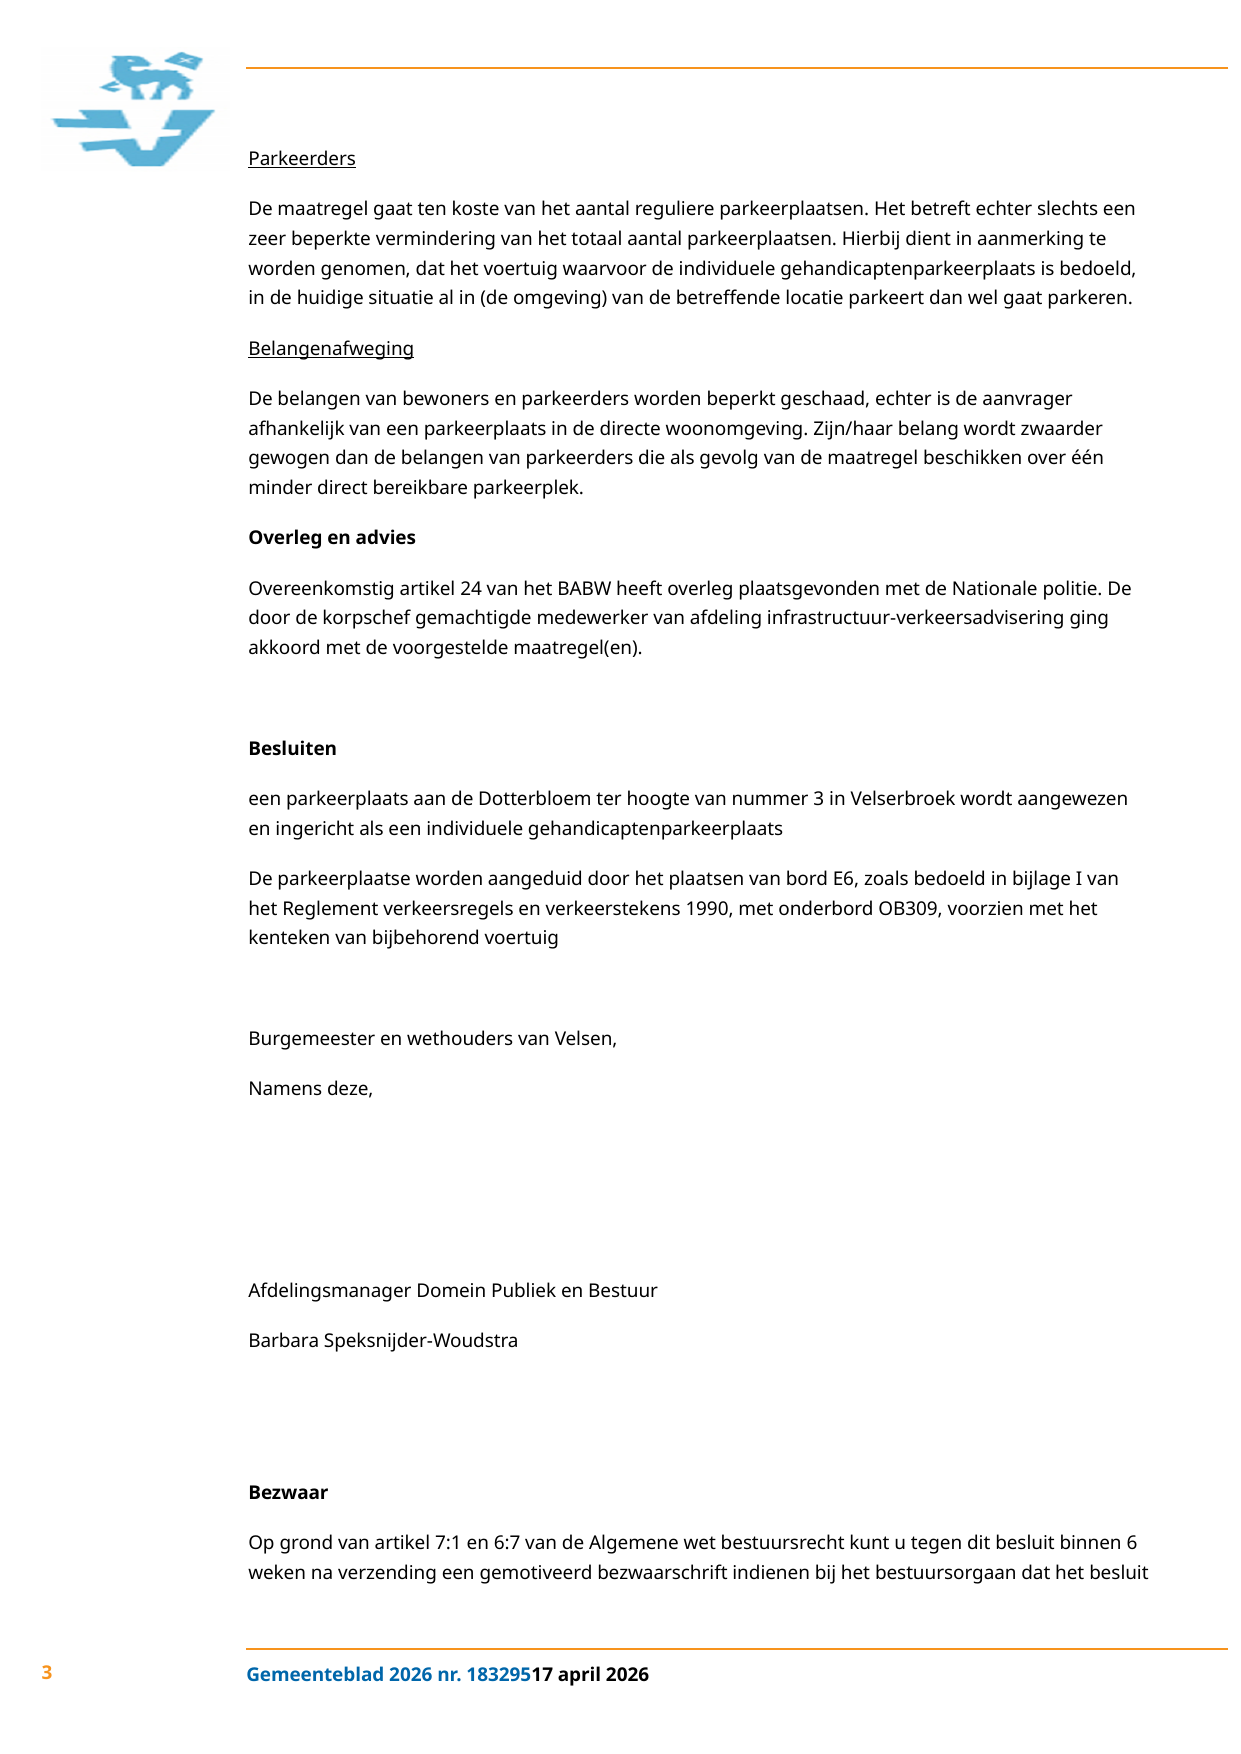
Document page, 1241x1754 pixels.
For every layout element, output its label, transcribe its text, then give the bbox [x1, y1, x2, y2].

text De maatregel gaat ten koste van het aantal reguliere parkeerplaatsen. Het betreft echter slechts een zeer beperkte vermindering van het totaal aantal parkeerplaatsen. Hierbij dient in aanmerking te worden genomen, dat het voertuig waarvoor de individuele gehandicaptenparkeerplaats is bedoeld, in de huidige situatie al in (de omgeving) van de betreffende locatie parkeert dan wel gaat parkeren. [248, 196, 1152, 310]
text een parkeerplaats aan de Dotterbloem ter hoogte van nummer 3 in Velserbroek wordt aangewezen en ingericht als een individuele gehandicaptenparkeerplaats [248, 785, 1152, 841]
text Belangenafweging [248, 335, 1152, 361]
text Overeenkomstig artikel 24 van het BABW heeft overleg plaatsgevonden met de Nationale politie. De door de korpschef gemachtigde medewerker van afdeling infrastructuur-verkeersadvisering ging akkoord met de voorgestelde maatregel(en). [248, 575, 1152, 660]
text Overleg en advies [248, 524, 1152, 550]
text Parkeerders [248, 145, 1152, 171]
text Besluiten [248, 735, 1152, 761]
text De belangen van bewoners en parkeerders worden beperkt geschaad, echter is de aanvrager afhankelijk van een parkeerplaats in de directe woonomgeving. Zijn/haar belang wordt zwaarder gewogen dan de belangen van parkeerders die als gevolg van de maatregel beschikken over één minder direct bereikbare parkeerplek. [248, 385, 1152, 500]
text De parkeerplaatse worden aangeduid door het plaatsen van bord E6, zoals bedoeld in bijlage I van het Reglement verkeersregels en verkeerstekens 1990, met onderbord OB309, voorzien met het kenteken van bijbehorend voertuig [248, 865, 1152, 950]
text Op grond van artikel 7:1 en 6:7 van de Algemene wet bestuursrecht kunt u tegen dit besluit binnen 6 weken na verzending een gemotiveerd bezwaarschrift indienen bij het bestuursorgaan dat het besluit [248, 1529, 1152, 1585]
text Burgemeester en wethouders van Velsen, [248, 1025, 1152, 1051]
text Barbara Speksnijder-Woudstra [248, 1328, 1152, 1353]
text Bezwaar [248, 1479, 1152, 1505]
text Namens deze, [248, 1076, 1152, 1101]
picture [41, 47, 231, 172]
text Afdelingsmanager Domein Publiek en Bestuur [248, 1277, 1152, 1303]
